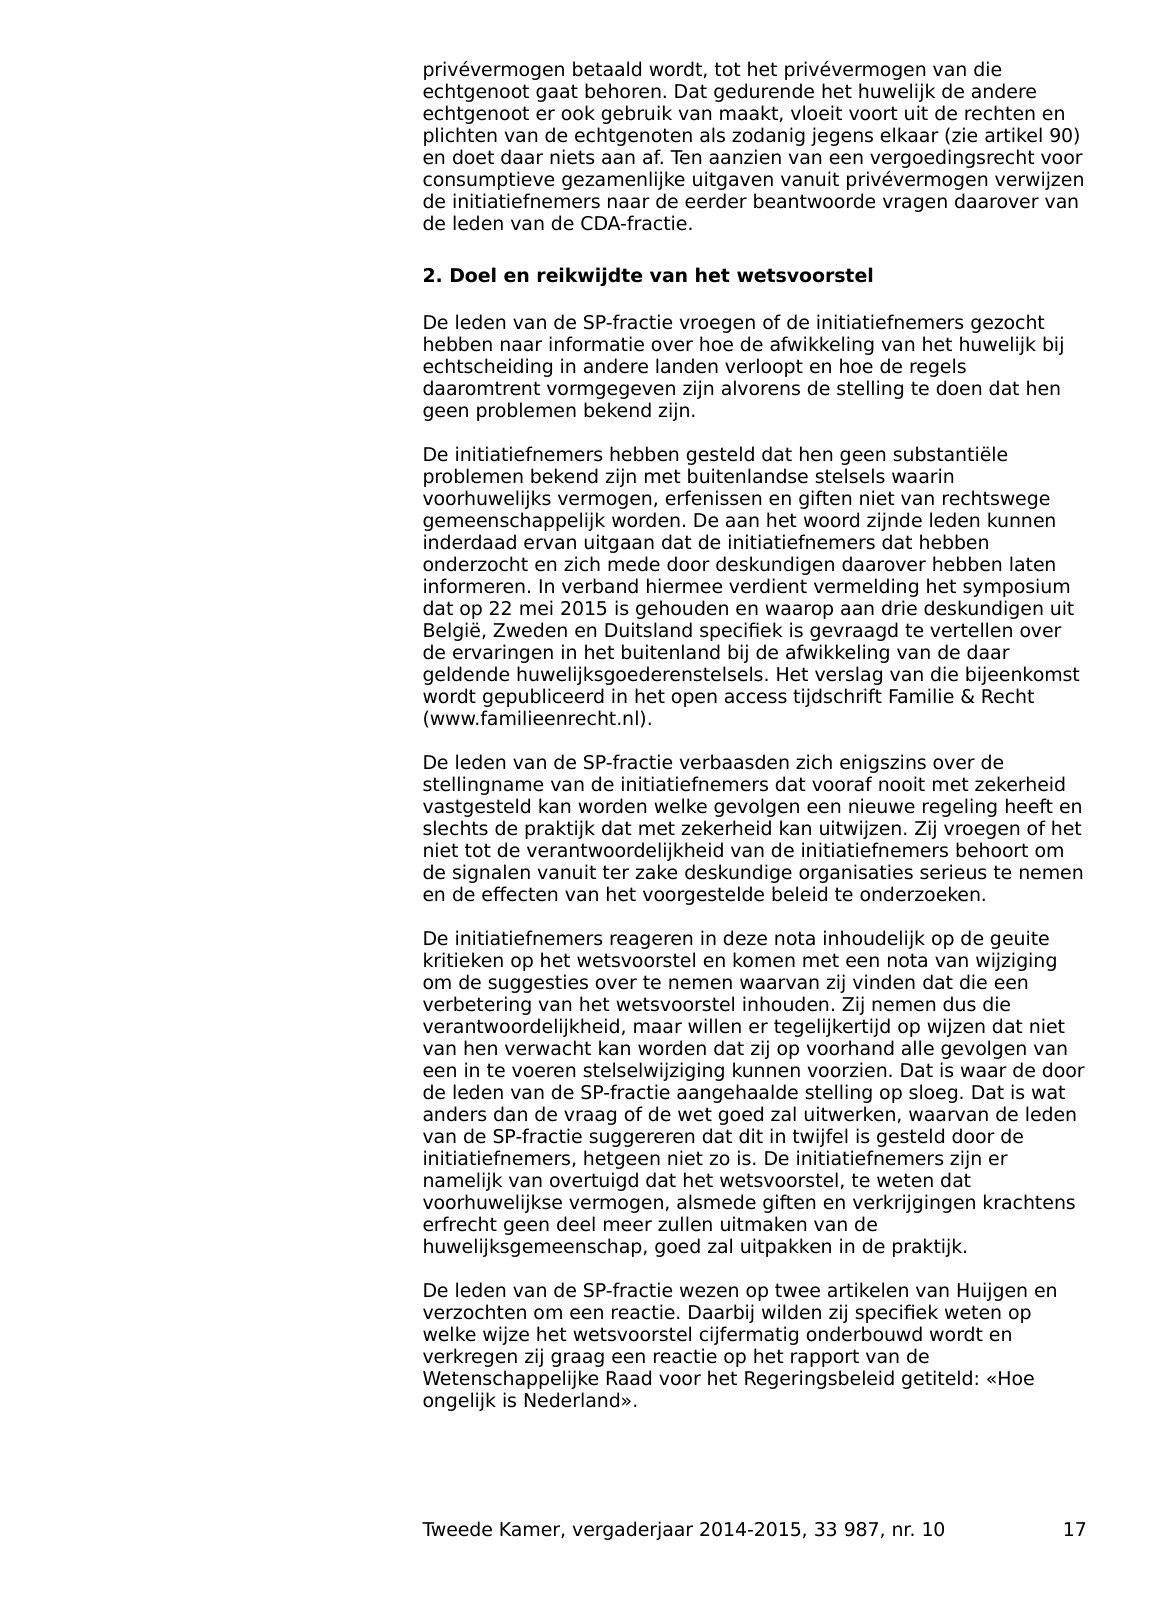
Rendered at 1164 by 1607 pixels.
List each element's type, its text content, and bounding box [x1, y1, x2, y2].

text De leden van de SP-fractie verbaasden zich enigszins over de stellingname van de initiatiefnemers dat vooraf nooit met zekerheid vastgesteld kan worden welke gevolgen een nieuwe regeling heeft en slechts de praktijk dat met zekerheid kan uitwijzen. Zij vroegen of het niet tot de verantwoordelijkheid van de initiatiefnemers behoort om de signalen vanuit ter zake deskundige organisaties serieus te nemen en de effecten van het voorgestelde beleid te onderzoeken. [422, 752, 1087, 906]
text De initiatiefnemers reageren in deze nota inhoudelijk op de geuite kritieken op het wetsvoorstel en komen met een nota van wijziging om de suggesties over te nemen waarvan zij vinden dat die een verbetering van het wetsvoorstel inhouden. Zij nemen dus die verantwoordelijkheid, maar willen er tegelijkertijd op wijzen dat niet van hen verwacht kan worden dat zij op voorhand alle gevolgen van een in te voeren stelselwijziging kunnen voorzien. Dat is waar de door de leden van de SP-fractie aangehaalde stelling op sloeg. Dat is wat anders dan de vraag of de wet goed zal uitwerken, waarvan de leden van de SP-fractie suggereren dat dit in twijfel is gesteld door de initiatiefnemers, hetgeen niet zo is. De initiatiefnemers zijn er namelijk van overtuigd dat het wetsvoorstel, te weten dat voorhuwelijkse vermogen, alsmede giften en verkrijgingen krachtens erfrecht geen deel meer zullen uitmaken van de huwelijksgemeenschap, goed zal uitpakken in de praktijk. [422, 928, 1087, 1258]
text De initiatiefnemers hebben gesteld dat hen geen substantiële problemen bekend zijn met buitenlandse stelsels waarin voorhuwelijks vermogen, erfenissen en giften niet van rechtswege gemeenschappelijk worden. De aan het woord zijnde leden kunnen inderdaad ervan uitgaan dat de initiatiefnemers dat hebben onderzocht en zich mede door deskundigen daarover hebben laten informeren. In verband hiermee verdient vermelding het symposium dat op 22 mei 2015 is gehouden en waarop aan drie deskundigen uit België, Zweden en Duitsland specifiek is gevraagd te vertellen over de ervaringen in het buitenland bij de afwikkeling van de daar geldende huwelijksgoederenstelsels. Het verslag van die bijeenkomst wordt gepubliceerd in het open access tijdschrift Familie & Recht (www.familieenrecht.nl). [422, 444, 1087, 730]
text De leden van de SP-fractie vroegen of de initiatiefnemers gezocht hebben naar informatie over hoe de afwikkeling van het huwelijk bij echtscheiding in andere landen verloopt en hoe de regels daaromtrent vormgegeven zijn alvorens de stelling te doen dat hen geen problemen bekend zijn. [422, 312, 1087, 422]
subtitle 2. Doel en reikwijdte van het wetsvoorstel [422, 265, 1087, 287]
text De leden van de SP-fractie wezen op twee artikelen van Huijgen en verzochten om een reactie. Daarbij wilden zij specifiek weten op welke wijze het wetsvoorstel cijfermatig onderbouwd wordt en verkregen zij graag een reactie op het rapport van de Wetenschappelijke Raad voor het Regeringsbeleid getiteld: «Hoe ongelijk is Nederland». [422, 1280, 1087, 1412]
text privévermogen betaald wordt, tot het privévermogen van die echtgenoot gaat behoren. Dat gedurende het huwelijk de andere echtgenoot er ook gebruik van maakt, vloeit voort uit de rechten en plichten van de echtgenoten als zodanig jegens elkaar (zie artikel 90) en doet daar niets aan af. Ten aanzien van een vergoedingsrecht voor consumptieve gezamenlijke uitgaven vanuit privévermogen verwijzen de initiatiefnemers naar de eerder beantwoorde vragen daarover van de leden van de CDA-fractie. [422, 59, 1087, 235]
